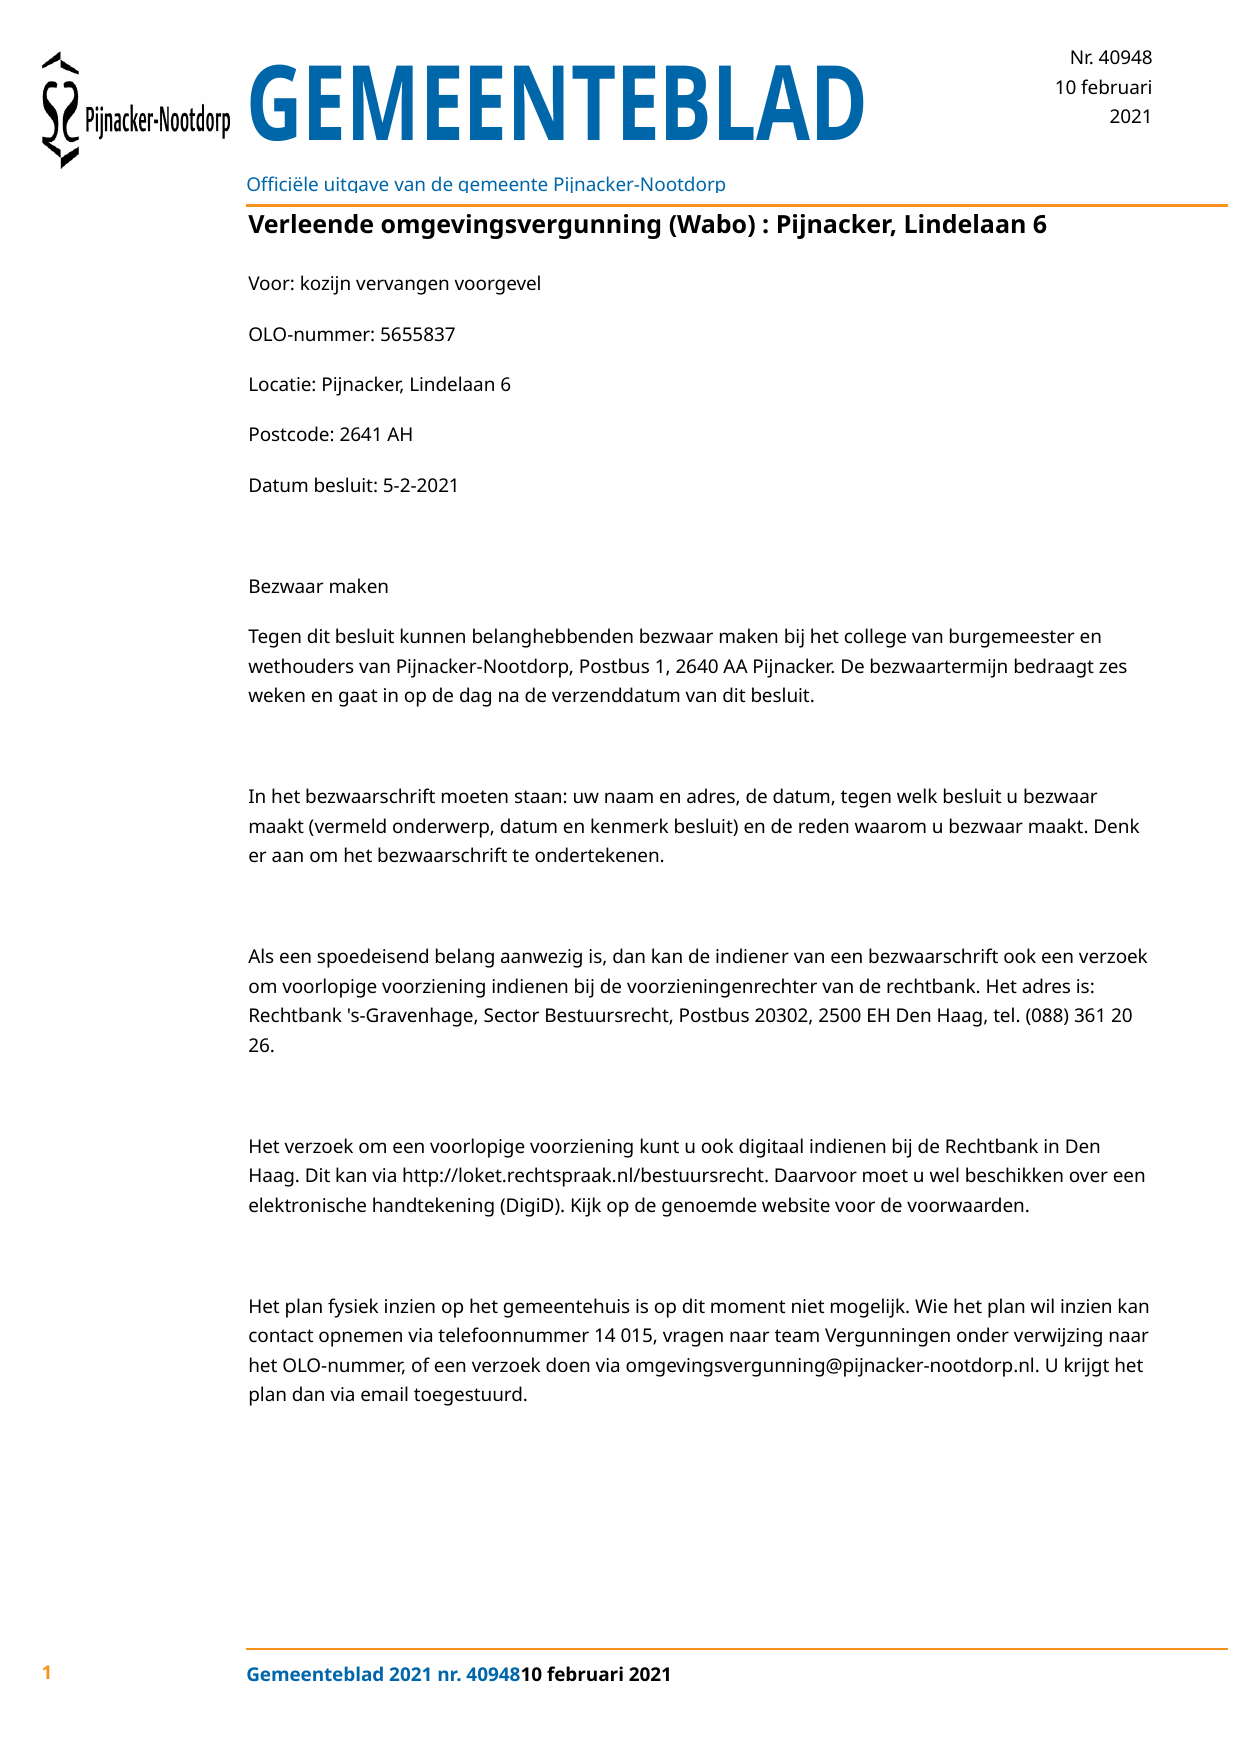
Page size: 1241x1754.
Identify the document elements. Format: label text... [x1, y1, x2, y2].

text Het plan fysiek inzien op het gemeentehuis is op dit moment niet mogelijk. Wie het plan wil inzien kan contact opnemen via telefoonnummer 14 015, vragen naar team Vergunningen onder verwijzing naar het OLO-nummer, of een verzoek doen via omgevingsvergunning@pijnacker-nootdorp.nl. U krijgt het plan dan via email toegestuurd. [248, 1293, 1152, 1407]
text OLO-nummer: 5655837 [248, 321, 1152, 346]
picture [41, 47, 231, 172]
text Bezwaar maken [248, 573, 1152, 598]
text Locatie: Pijnacker, Lindelaan 6 [248, 371, 1152, 397]
text Tegen dit besluit kunnen belanghebbenden bezwaar maken bij het college van burgemeester en wethouders van Pijnacker-Nootdorp, Postbus 1, 2640 AA Pijnacker. De bezwaartermijn bedraagt zes weken en gaat in op de dag na de verzenddatum van dit besluit. [248, 623, 1152, 708]
text Als een spoedeisend belang aanwezig is, dan kan de indiener van een bezwaarschrift ook een verzoek om voorlopige voorziening indienen bij de voorzieningenrechter van de rechtbank. Het adres is: Rechtbank 's-Gravenhage, Sector Bestuursrecht, Postbus 20302, 2500 EH Den Haag, tel. (088) 361 20 26. [248, 943, 1152, 1058]
text Het verzoek om een voorlopige voorziening kunt u ook digitaal indienen bij de Rechtbank in Den Haag. Dit kan via http://loket.rechtspraak.nl/bestuursrecht. Daarvoor moet u wel beschikken over een elektronische handtekening (DigiD). Kijk op de genoemde website voor de voorwaarden. [248, 1133, 1152, 1218]
text Voor: kozijn vervangen voorgevel [248, 270, 1152, 296]
text Datum besluit: 5-2-2021 [248, 472, 1152, 498]
text Postcode: 2641 AH [248, 422, 1152, 447]
text In het bezwaarschrift moeten staan: uw naam en adres, de datum, tegen welk besluit u bezwaar maakt (vermeld onderwerp, datum en kenmerk besluit) en de reden waarom u bezwaar maakt. Denk er aan om het bezwaarschrift te ondertekenen. [248, 783, 1152, 868]
text Verleende omgevingsvergunning (Wabo) : Pijnacker, Lindelaan 6 [248, 207, 1152, 241]
